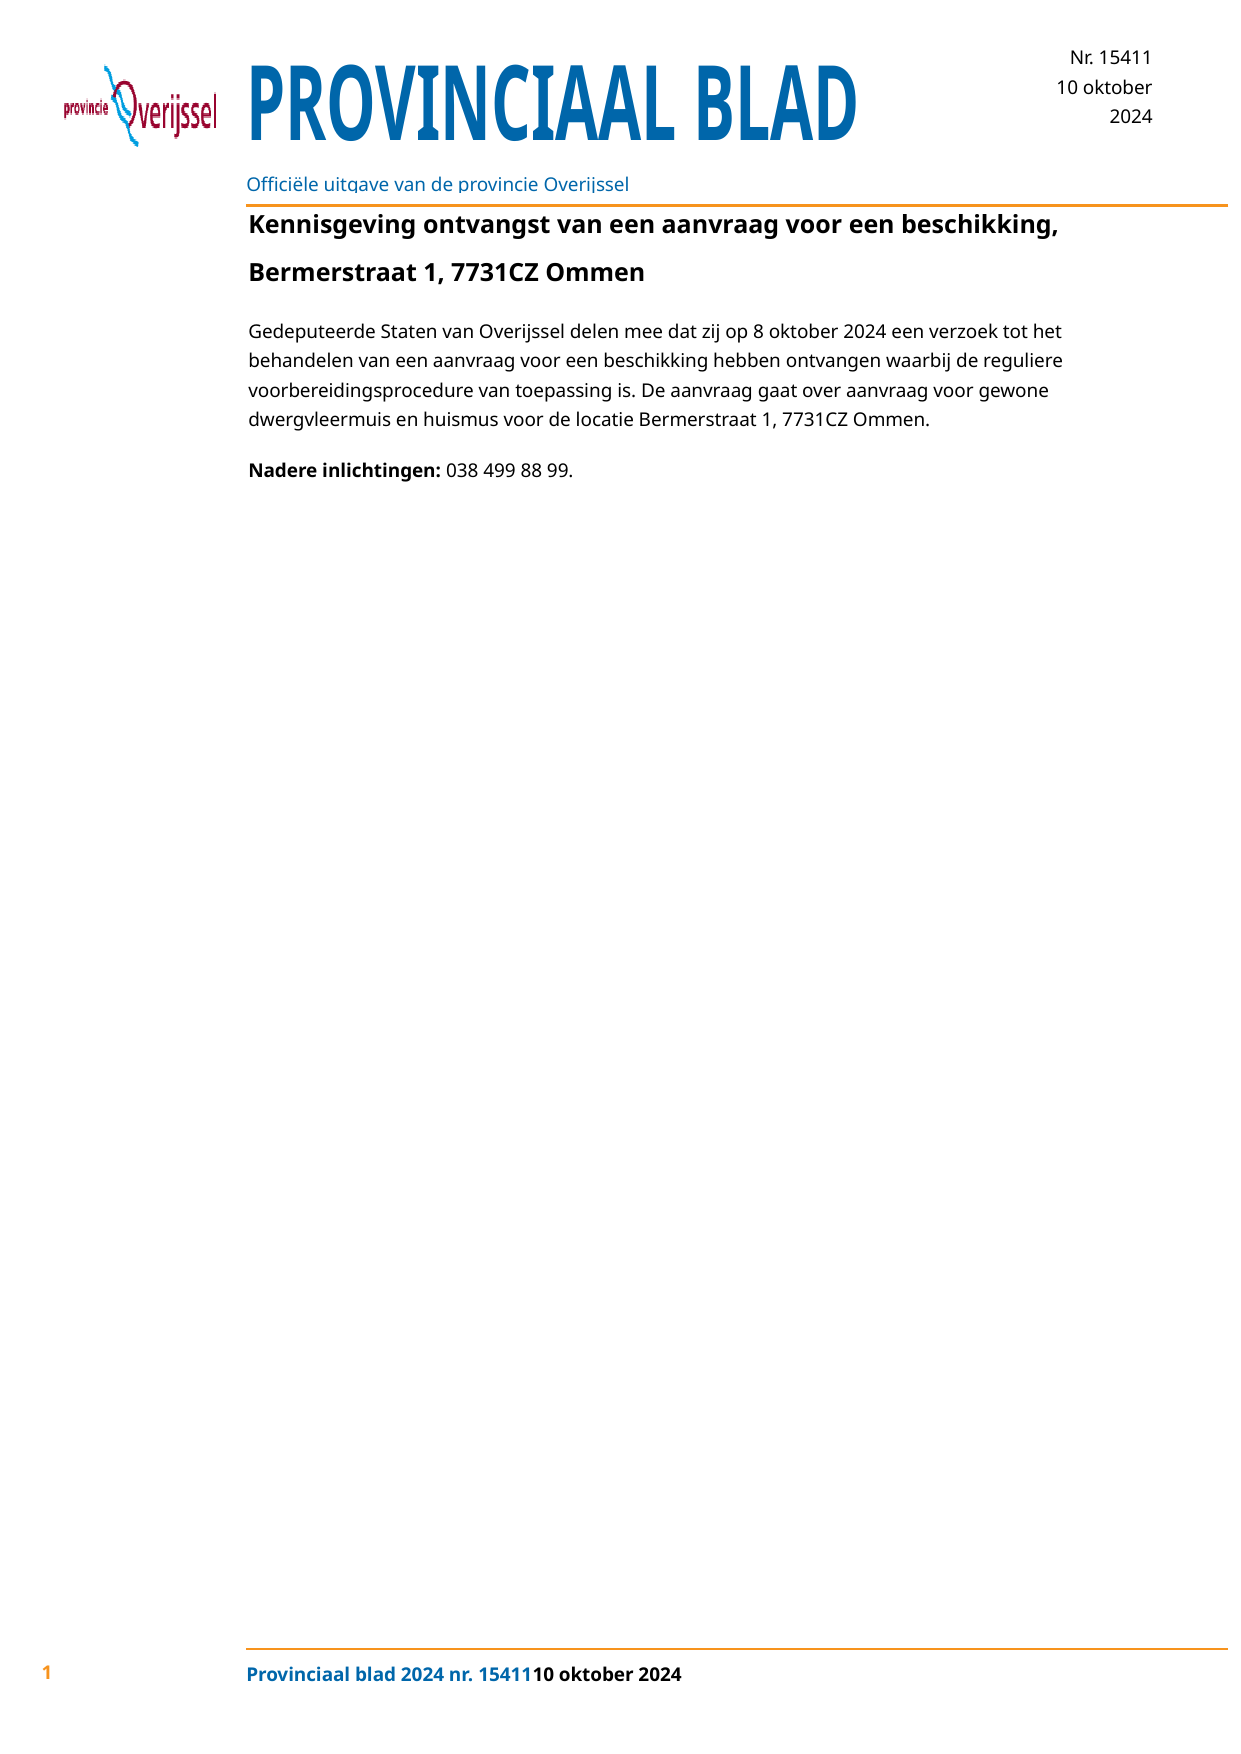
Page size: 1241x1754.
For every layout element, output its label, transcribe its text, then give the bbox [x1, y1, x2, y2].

text Gedeputeerde Staten van Overijssel delen mee dat zij op 8 oktober 2024 een verzoek tot het behandelen van een aanvraag voor een beschikking hebben ontvangen waarbij de reguliere voorbereidingsprocedure van toepassing is. De aanvraag gaat over aanvraag voor gewone dwergvleermuis en huismus voor de locatie Bermerstraat 1, 7731CZ Ommen. [248, 318, 1152, 432]
text Kennisgeving ontvangst van een aanvraag voor een beschikking, Bermerstraat 1, 7731CZ Ommen [248, 207, 1152, 288]
text Nadere inlichtingen: 038 499 88 99. [248, 457, 1152, 483]
picture [41, 47, 231, 172]
